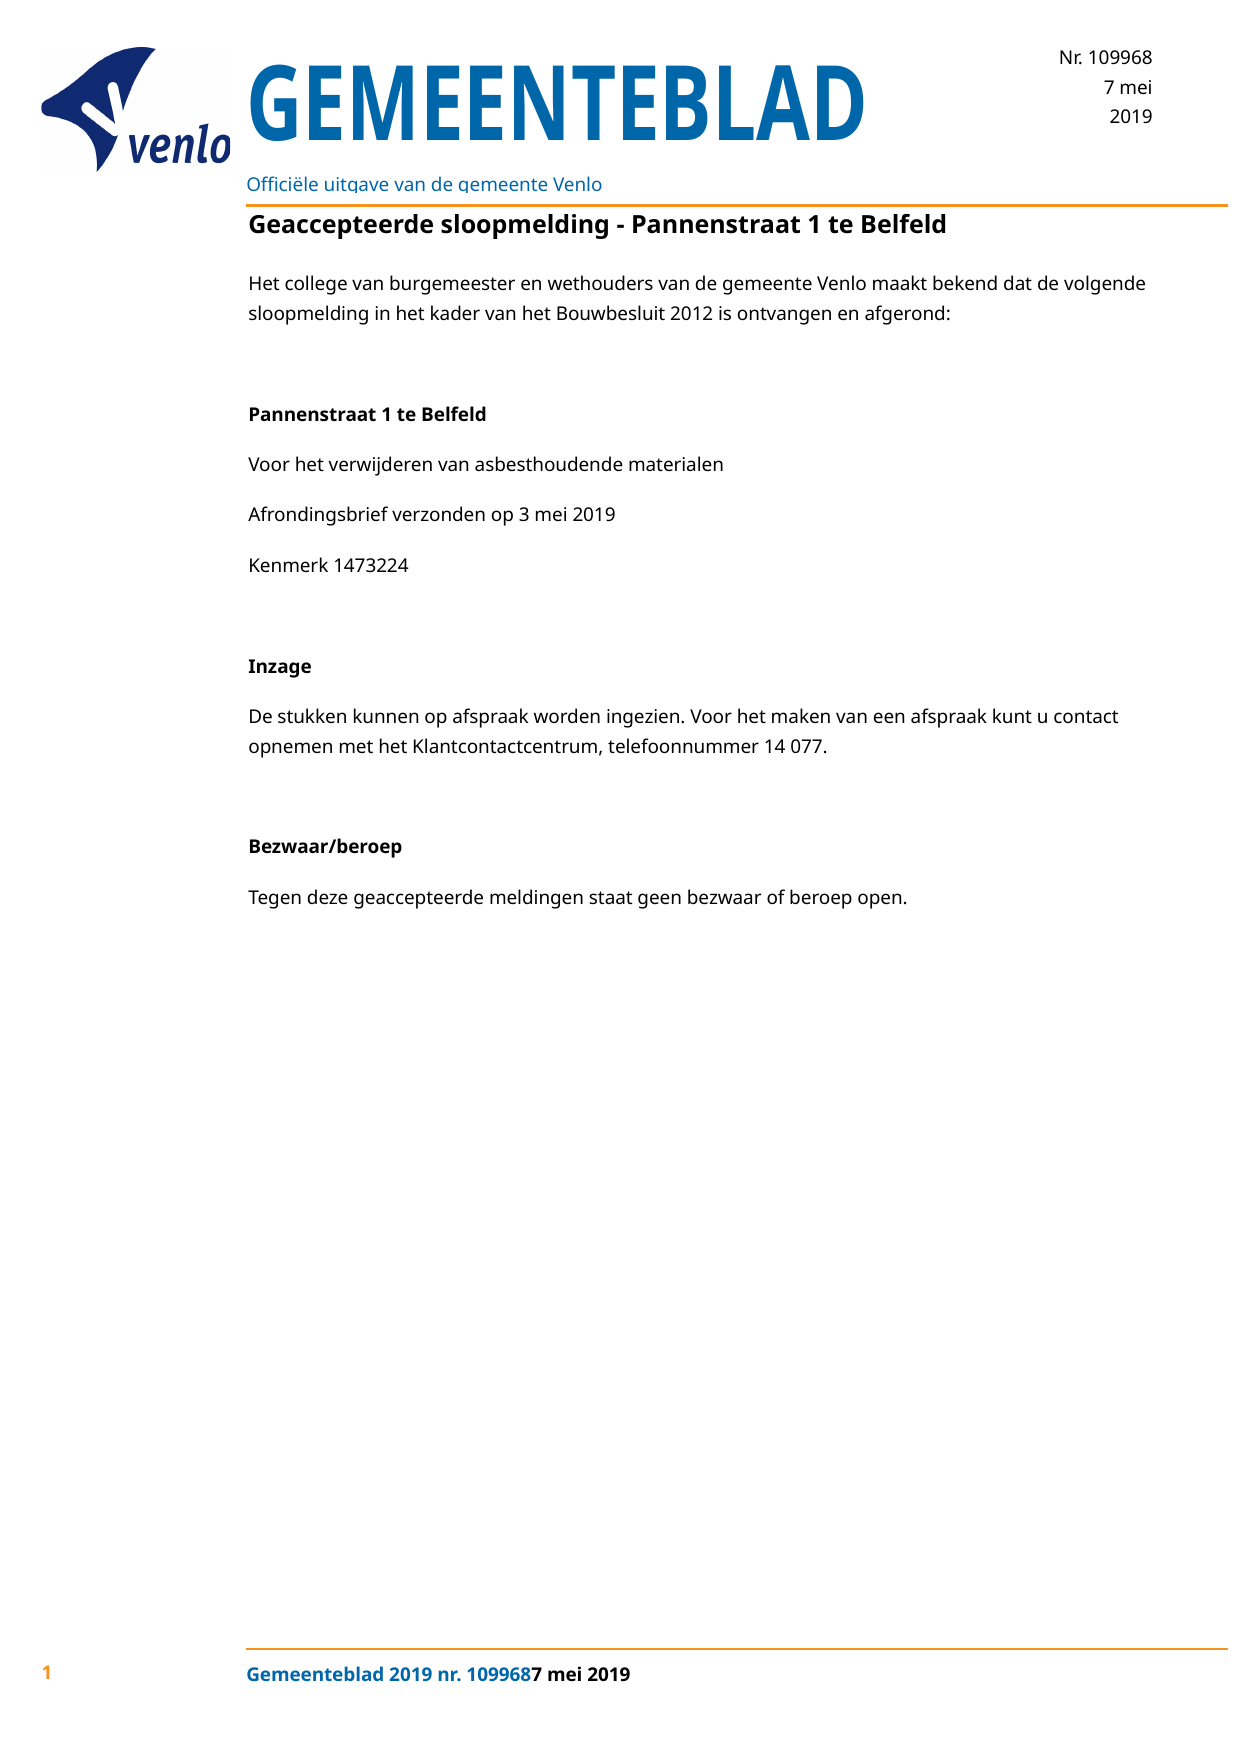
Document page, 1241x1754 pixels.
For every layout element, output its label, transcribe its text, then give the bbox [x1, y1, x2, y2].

picture [41, 47, 231, 172]
text Voor het verwijderen van asbesthoudende materialen [248, 451, 1152, 477]
text Bezwaar/beroep [248, 834, 1152, 859]
text Kenmerk 1473224 [248, 552, 1152, 578]
text Pannenstraat 1 te Belfeld [248, 401, 1152, 426]
text Het college van burgemeester en wethouders van de gemeente Venlo maakt bekend dat de volgende sloopmelding in het kader van het Bouwbesluit 2012 is ontvangen en afgerond: [248, 270, 1152, 326]
text Geaccepteerde sloopmelding - Pannenstraat 1 te Belfeld [248, 207, 1152, 241]
text Inzage [248, 653, 1152, 678]
text Afrondingsbrief verzonden op 3 mei 2019 [248, 502, 1152, 527]
text De stukken kunnen op afspraak worden ingezien. Voor het maken van een afspraak kunt u contact opnemen met het Klantcontactcentrum, telefoonnummer 14 077. [248, 703, 1152, 758]
text Tegen deze geaccepteerde meldingen staat geen bezwaar of beroep open. [248, 884, 1152, 910]
